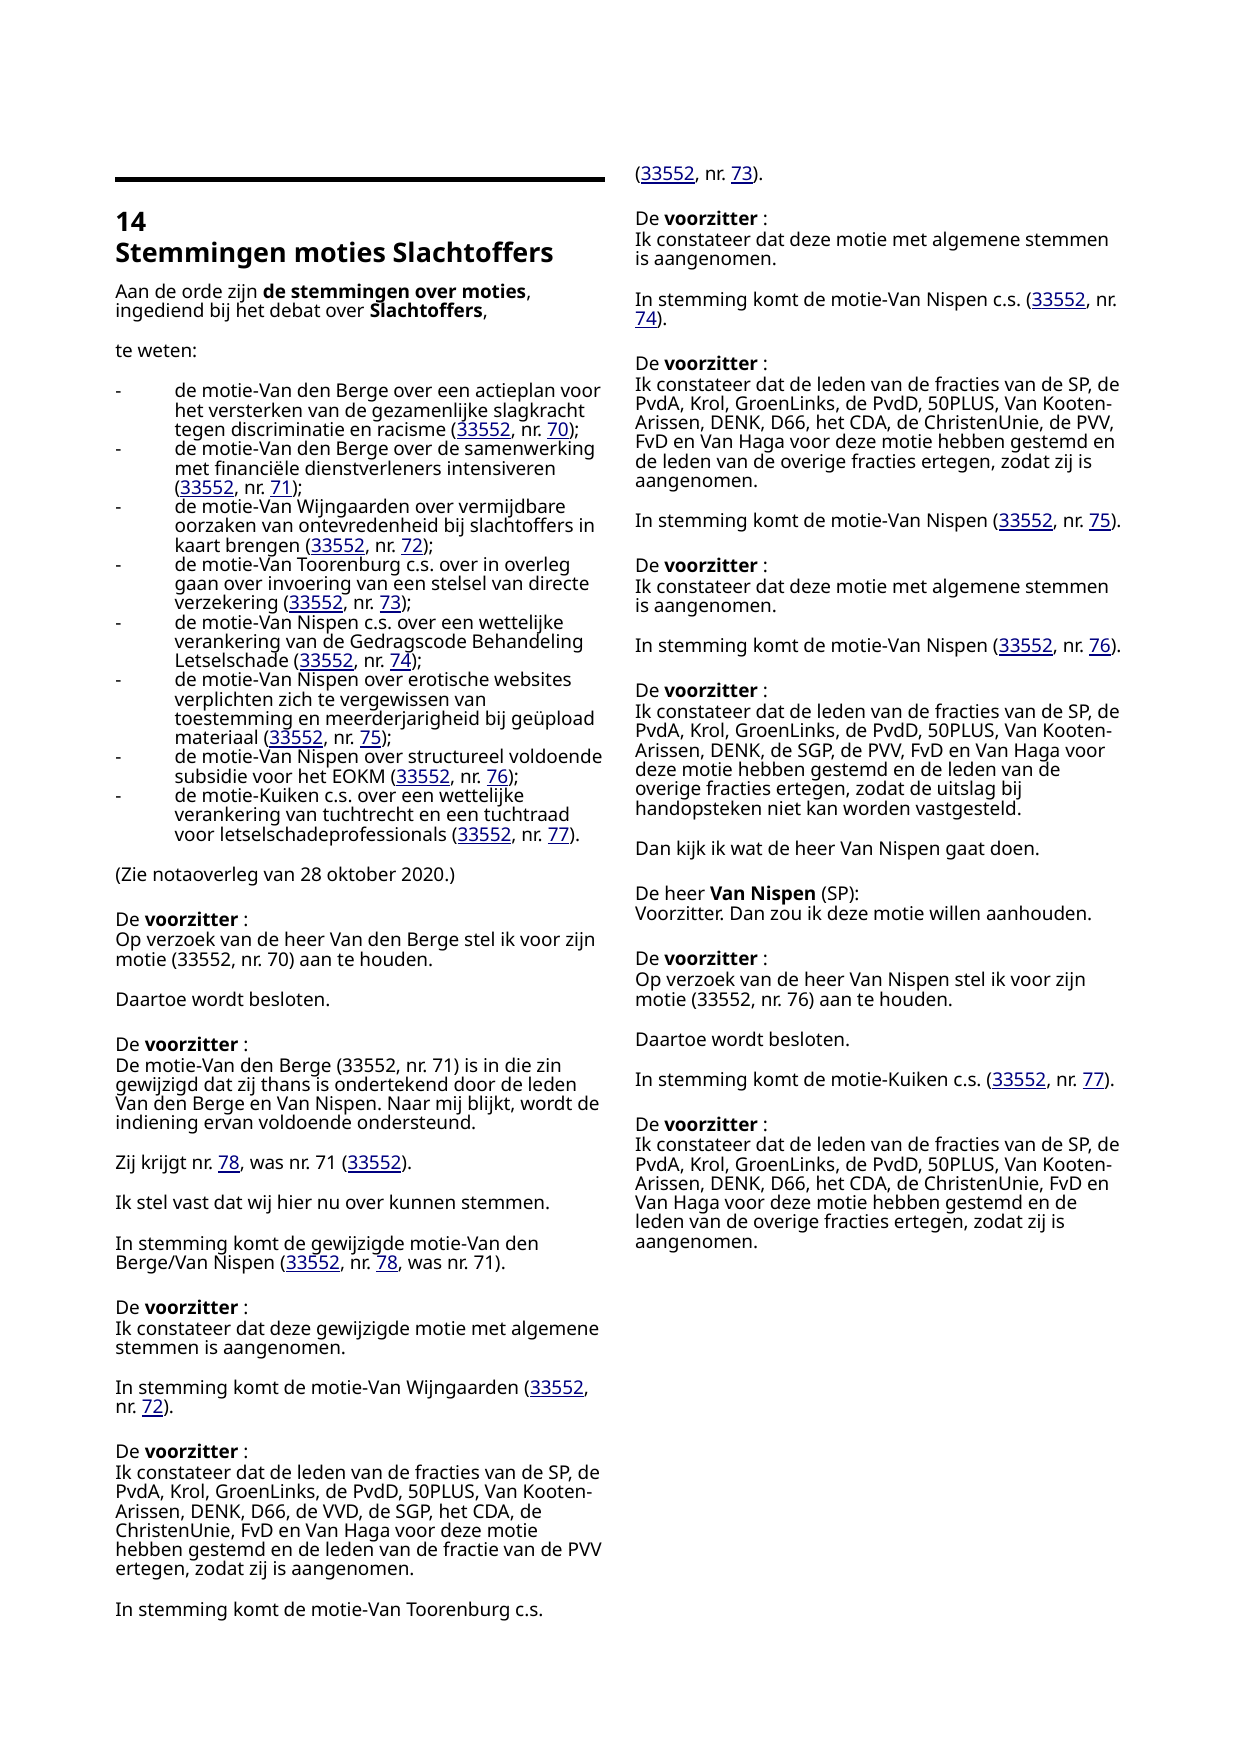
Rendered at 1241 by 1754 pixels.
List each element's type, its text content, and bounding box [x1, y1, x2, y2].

list de motie-Kuiken c.s. over een wettelijke verankering van tuchtrecht en een tuchtraad voor letselschadeprofessionals (33552, nr. 77). [115, 787, 605, 845]
text Ik constateer dat deze gewijzigde motie met algemene stemmen is aangenomen. [115, 1319, 605, 1358]
text Ik constateer dat deze motie met algemene stemmen is aangenomen. [635, 578, 1125, 616]
text Zij krijgt nr. 78, was nr. 71 (33552). [115, 1154, 605, 1174]
text 14 [115, 203, 605, 239]
list de motie-Van den Berge over de samenwerking met financiële dienstverleners intensiveren (33552, nr. 71); [115, 440, 605, 498]
list de motie-Van Toorenburg c.s. over in overleg gaan over invoering van een stelsel van directe verzekering (33552, nr. 73); [115, 556, 605, 614]
text In stemming komt de motie-Van Nispen (33552, nr. 75). [635, 512, 1125, 531]
list de motie-Van den Berge over een actieplan voor het versterken van de gezamenlijke slagkracht tegen discriminatie en racisme (33552, nr. 70); [115, 382, 605, 440]
text De voorzitter : [635, 1111, 1125, 1136]
text In stemming komt de motie-Van Nispen c.s. (33552, nr. 74). [635, 291, 1125, 329]
text (33552, nr. 73). [635, 165, 1125, 184]
text Ik constateer dat deze motie met algemene stemmen is aangenomen. [635, 231, 1125, 270]
text Daartoe wordt besloten. [635, 1031, 1125, 1050]
text Daartoe wordt besloten. [115, 991, 605, 1010]
list de motie-Van Nispen over structureel voldoende subsidie voor het EOKM (33552, nr. 76); [115, 748, 605, 787]
text Ik constateer dat de leden van de fracties van de SP, de PvdA, Krol, GroenLinks, de PvdD, 50PLUS, Van Kooten-Arissen, DENK, D66, het CDA, de ChristenUnie, FvD en Van Haga voor deze motie hebben gestemd en de leden van de overige fracties ertegen, zodat zij is aangenomen. [635, 1136, 1125, 1252]
text Op verzoek van de heer Van den Berge stel ik voor zijn motie (33552, nr. 70) aan te houden. [115, 931, 605, 970]
list de motie-Van Nispen c.s. over een wettelijke verankering van de Gedragscode Behandeling Letselschade (33552, nr. 74); [115, 614, 605, 671]
text De motie-Van den Berge (33552, nr. 71) is in die zin gewijzigd dat zij thans is ondertekend door de leden Van den Berge en Van Nispen. Naar mij blijkt, wordt de indiening ervan voldoende ondersteund. [115, 1057, 605, 1134]
text De voorzitter : [635, 350, 1125, 376]
list de motie-Van Nispen over erotische websites verplichten zich te vergewissen van toestemming en meerderjarigheid bij geüpload materiaal (33552, nr. 75); [115, 671, 605, 748]
text Voorzitter. Dan zou ik deze motie willen aanhouden. [635, 905, 1125, 925]
text Stemmingen moties Slachtoffers [115, 239, 605, 283]
text Ik stel vast dat wij hier nu over kunnen stemmen. [115, 1194, 605, 1214]
text De voorzitter : [115, 1294, 605, 1319]
text Op verzoek van de heer Van Nispen stel ik voor zijn motie (33552, nr. 76) aan te houden. [635, 971, 1125, 1010]
text In stemming komt de motie-Van Wijngaarden (33552, nr. 72). [115, 1379, 605, 1417]
text Aan de orde zijn de stemmingen over moties, ingediend bij het debat over Slachtoffers, [115, 283, 605, 322]
text De voorzitter : [635, 205, 1125, 231]
text (Zie notaoverleg van 28 oktober 2020.) [115, 866, 605, 885]
text Ik constateer dat de leden van de fracties van de SP, de PvdA, Krol, GroenLinks, de PvdD, 50PLUS, Van Kooten-Arissen, DENK, de SGP, de PVV, FvD en Van Haga voor deze motie hebben gestemd en de leden van de overige fracties ertegen, zodat de uitslag bij handopsteken niet kan worden vastgesteld. [635, 703, 1125, 819]
text Dan kijk ik wat de heer Van Nispen gaat doen. [635, 839, 1125, 859]
list de motie-Van Wijngaarden over vermijdbare oorzaken van ontevredenheid bij slachtoffers in kaart brengen (33552, nr. 72); [115, 498, 605, 556]
text In stemming komt de motie-Van Toorenburg c.s. [115, 1601, 605, 1620]
text In stemming komt de motie-Van Nispen (33552, nr. 76). [635, 637, 1125, 657]
text De voorzitter : [635, 946, 1125, 971]
text Ik constateer dat de leden van de fracties van de SP, de PvdA, Krol, GroenLinks, de PvdD, 50PLUS, Van Kooten-Arissen, DENK, D66, het CDA, de ChristenUnie, de PVV, FvD en Van Haga voor deze motie hebben gestemd en de leden van de overige fracties ertegen, zodat zij is aangenomen. [635, 376, 1125, 491]
text In stemming komt de motie-Kuiken c.s. (33552, nr. 77). [635, 1071, 1125, 1090]
text te weten: [115, 342, 605, 362]
text Ik constateer dat de leden van de fracties van de SP, de PvdA, Krol, GroenLinks, de PvdD, 50PLUS, Van Kooten-Arissen, DENK, D66, de VVD, de SGP, het CDA, de ChristenUnie, FvD en Van Haga voor deze motie hebben gestemd en de leden van de fractie van de PVV ertegen, zodat zij is aangenomen. [115, 1464, 605, 1580]
text In stemming komt de gewijzigde motie-Van den Berge/Van Nispen (33552, nr. 78, was nr. 71). [115, 1234, 605, 1273]
text De voorzitter : [115, 906, 605, 931]
text De voorzitter : [115, 1438, 605, 1464]
text De voorzitter : [115, 1031, 605, 1057]
text De heer Van Nispen (SP): [635, 880, 1125, 905]
text De voorzitter : [635, 552, 1125, 578]
text De voorzitter : [635, 677, 1125, 703]
